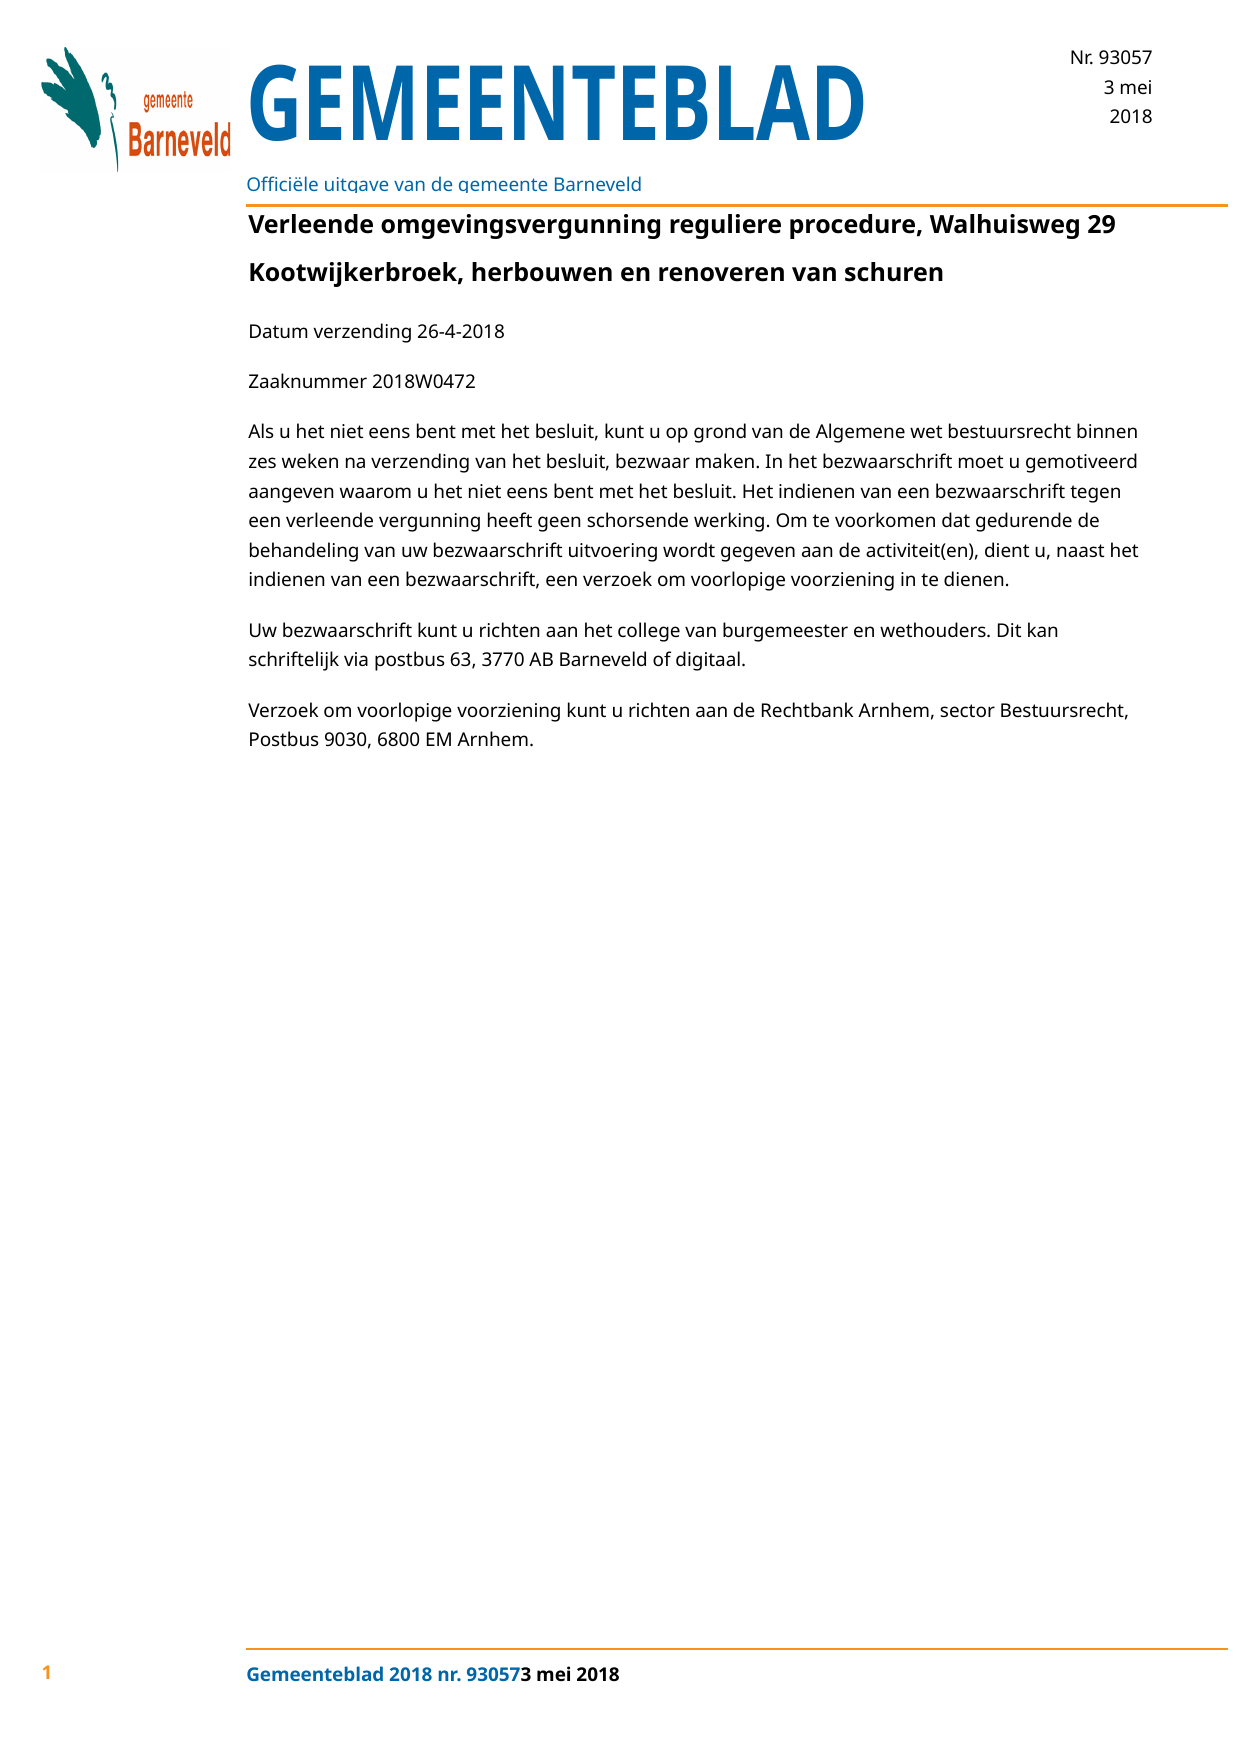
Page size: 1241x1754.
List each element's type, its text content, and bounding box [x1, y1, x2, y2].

text Zaaknummer 2018W0472 [248, 368, 1152, 394]
text Datum verzending 26-4-2018 [248, 318, 1152, 344]
text Verleende omgevingsvergunning reguliere procedure, Walhuisweg 29 Kootwijkerbroek, herbouwen en renoveren van schuren [248, 207, 1152, 288]
text Uw bezwaarschrift kunt u richten aan het college van burgemeester en wethouders. Dit kan schriftelijk via postbus 63, 3770 AB Barneveld of digitaal. [248, 617, 1152, 672]
picture [41, 47, 231, 172]
text Verzoek om voorlopige voorziening kunt u richten aan de Rechtbank Arnhem, sector Bestuursrecht, Postbus 9030, 6800 EM Arnhem. [248, 697, 1152, 752]
text Als u het niet eens bent met het besluit, kunt u op grond van de Algemene wet bestuursrecht binnen zes weken na verzending van het besluit, bezwaar maken. In het bezwaarschrift moet u gemotiveerd aangeven waarom u het niet eens bent met het besluit. Het indienen van een bezwaarschrift tegen een verleende vergunning heeft geen schorsende werking. Om te voorkomen dat gedurende de behandeling van uw bezwaarschrift uitvoering wordt gegeven aan de activiteit(en), dient u, naast het indienen van een bezwaarschrift, een verzoek om voorlopige voorziening in te dienen. [248, 419, 1152, 592]
